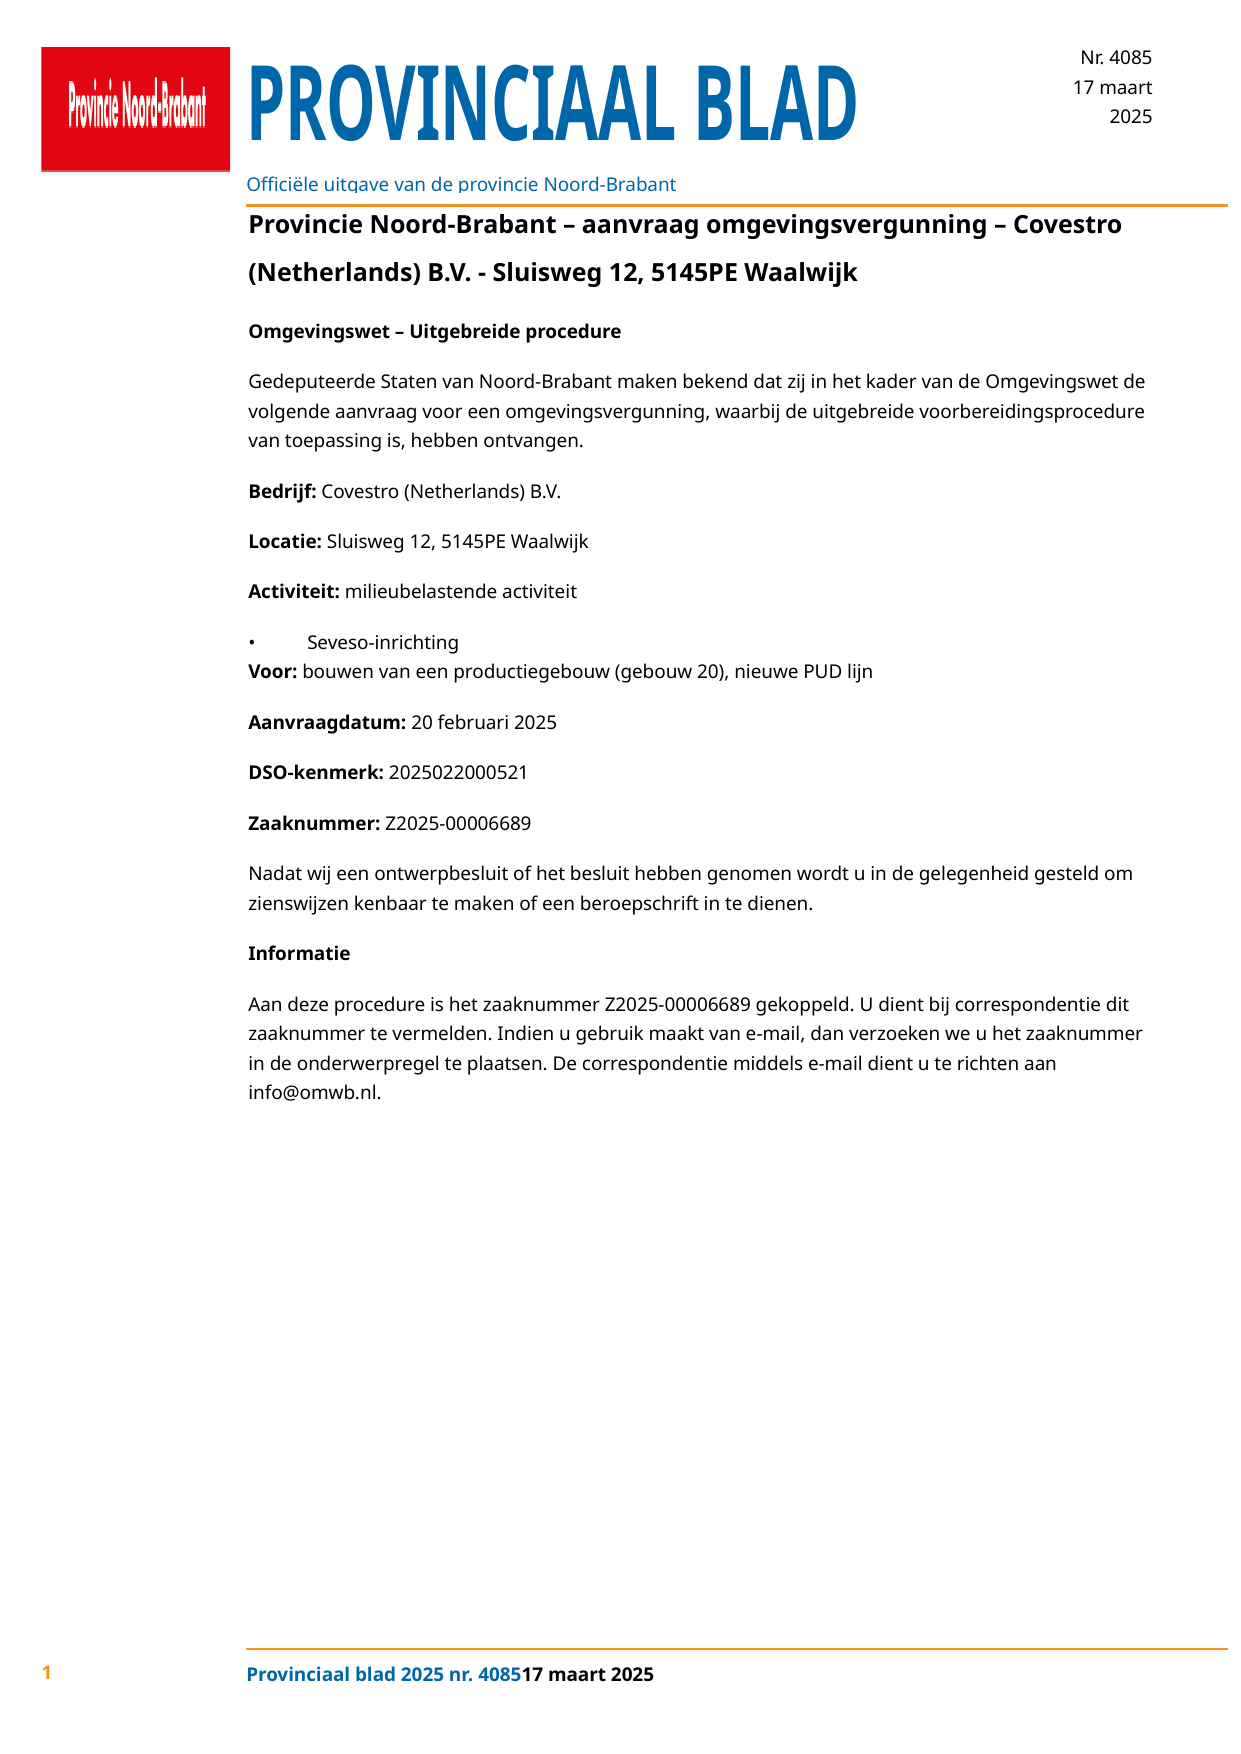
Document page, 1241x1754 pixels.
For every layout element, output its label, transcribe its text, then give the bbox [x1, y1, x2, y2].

text Omgevingswet – Uitgebreide procedure [248, 318, 1152, 344]
picture [41, 47, 231, 172]
text Aanvraagdatum: 20 februari 2025 [248, 709, 1152, 735]
text Gedeputeerde Staten van Noord-Brabant maken bekend dat zij in het kader van de Omgevingswet de volgende aanvraag voor een omgevingsvergunning, waarbij de uitgebreide voorbereidingsprocedure van toepassing is, hebben ontvangen. [248, 368, 1152, 453]
text Aan deze procedure is het zaaknummer Z2025-00006689 gekoppeld. U dient bij correspondentie dit zaaknummer te vermelden. Indien u gebruik maakt van e-mail, dan verzoeken we u het zaaknummer in de onderwerpregel te plaatsen. De correspondentie middels e-mail dient u te richten aan info@omwb.nl. [248, 991, 1152, 1105]
text Voor: bouwen van een productiegebouw (gebouw 20), nieuwe PUD lijn [248, 659, 1152, 684]
text Locatie: Sluisweg 12, 5145PE Waalwijk [248, 528, 1152, 554]
text Activiteit: milieubelastende activiteit [248, 579, 1152, 604]
text Provincie Noord-Brabant – aanvraag omgevingsvergunning – Covestro (Netherlands) B.V. - Sluisweg 12, 5145PE Waalwijk [248, 207, 1152, 288]
text Zaaknummer: Z2025-00006689 [248, 810, 1152, 836]
text Informatie [248, 940, 1152, 966]
text DSO-kenmerk: 2025022000521 [248, 759, 1152, 785]
list Seveso-inrichting [248, 629, 1152, 655]
text Nadat wij een ontwerpbesluit of het besluit hebben genomen wordt u in de gelegenheid gesteld om zienswijzen kenbaar te maken of een beroepschrift in te dienen. [248, 860, 1152, 916]
text Bedrijf: Covestro (Netherlands) B.V. [248, 478, 1152, 504]
